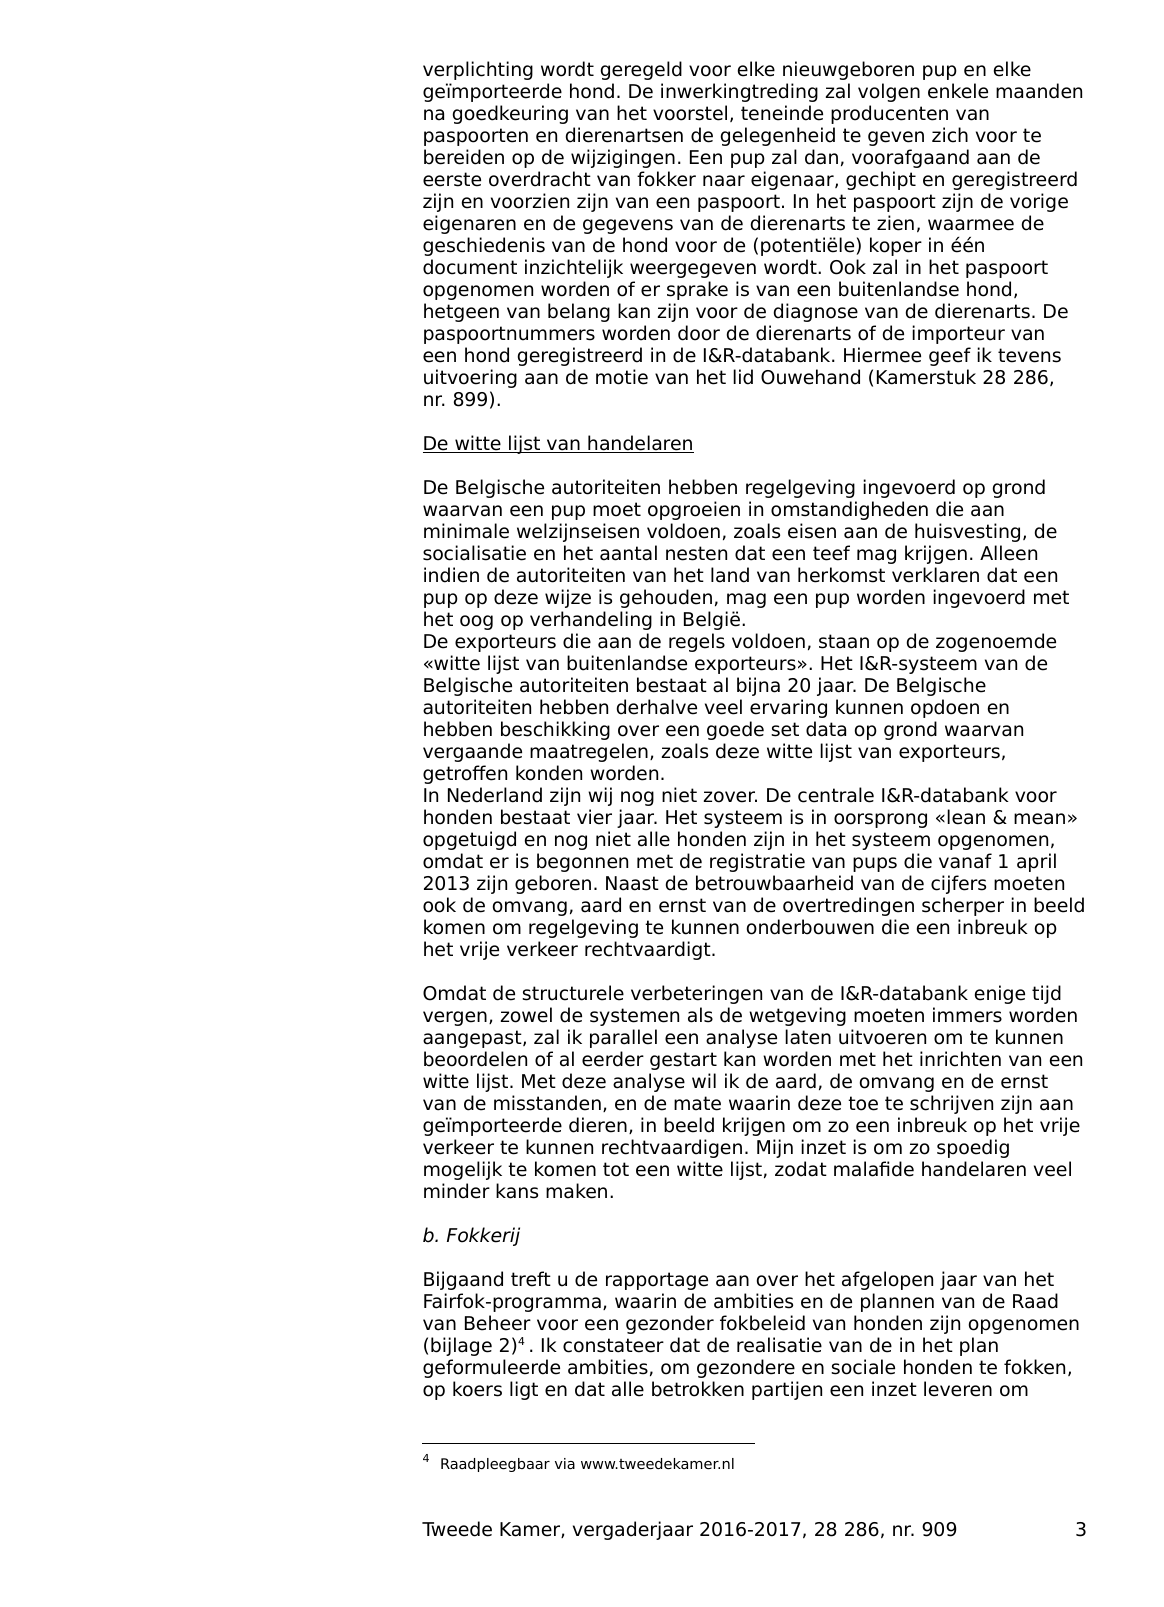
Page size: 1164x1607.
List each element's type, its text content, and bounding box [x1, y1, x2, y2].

text De exporteurs die aan de regels voldoen, staan op de zogenoemde «witte lijst van buitenlandse exporteurs». Het I&R-systeem van de Belgische autoriteiten bestaat al bijna 20 jaar. De Belgische autoriteiten hebben derhalve veel ervaring kunnen opdoen en hebben beschikking over een goede set data op grond waarvan vergaande maatregelen, zoals deze witte lijst van exporteurs, getroffen konden worden. [422, 631, 1087, 785]
text Omdat de structurele verbeteringen van de I&R-databank enige tijd vergen, zowel de systemen als de wetgeving moeten immers worden aangepast, zal ik parallel een analyse laten uitvoeren om te kunnen beoordelen of al eerder gestart kan worden met het inrichten van een witte lijst. Met deze analyse wil ik de aard, de omvang en de ernst van de misstanden, en de mate waarin deze toe te schrijven zijn aan geïmporteerde dieren, in beeld krijgen om zo een inbreuk op het vrije verkeer te kunnen rechtvaardigen. Mijn inzet is om zo spoedig mogelijk te komen tot een witte lijst, zodat malafide handelaren veel minder kans maken. [422, 983, 1087, 1203]
text Bijgaand treft u de rapportage aan over het afgelopen jaar van het Fairfok-programma, waarin de ambities en de plannen van de Raad van Beheer voor een gezonder fokbeleid van honden zijn opgenomen (bijlage 2). Ik constateer dat de realisatie van de in het plan geformuleerde ambities, om gezondere en sociale honden te fokken, op koers ligt en dat alle betrokken partijen een inzet leveren om [422, 1269, 1087, 1401]
text In Nederland zijn wij nog niet zover. De centrale I&R-databank voor honden bestaat vier jaar. Het systeem is in oorsprong «lean & mean» opgetuigd en nog niet alle honden zijn in het systeem opgenomen, omdat er is begonnen met de registratie van pups die vanaf 1 april 2013 zijn geboren. Naast de betrouwbaarheid van de cijfers moeten ook de omvang, aard en ernst van de overtredingen scherper in beeld komen om regelgeving te kunnen onderbouwen die een inbreuk op het vrije verkeer rechtvaardigt. [422, 785, 1087, 961]
text Raadpleegbaar via www.tweedekamer.nl [422, 1452, 1087, 1474]
subtitle De witte lijst van handelaren [422, 433, 1087, 455]
text De Belgische autoriteiten hebben regelgeving ingevoerd op grond waarvan een pup moet opgroeien in omstandigheden die aan minimale welzijnseisen voldoen, zoals eisen aan de huisvesting, de socialisatie en het aantal nesten dat een teef mag krijgen. Alleen indien de autoriteiten van het land van herkomst verklaren dat een pup op deze wijze is gehouden, mag een pup worden ingevoerd met het oog op verhandeling in België. [422, 477, 1087, 631]
subtitle b. Fokkerij [422, 1225, 1087, 1247]
text verplichting wordt geregeld voor elke nieuwgeboren pup en elke geïmporteerde hond. De inwerkingtreding zal volgen enkele maanden na goedkeuring van het voorstel, teneinde producenten van paspoorten en dierenartsen de gelegenheid te geven zich voor te bereiden op de wijzigingen. Een pup zal dan, voorafgaand aan de eerste overdracht van fokker naar eigenaar, gechipt en geregistreerd zijn en voorzien zijn van een paspoort. In het paspoort zijn de vorige eigenaren en de gegevens van de dierenarts te zien, waarmee de geschiedenis van de hond voor de (potentiële) koper in één document inzichtelijk weergegeven wordt. Ook zal in het paspoort opgenomen worden of er sprake is van een buitenlandse hond, hetgeen van belang kan zijn voor de diagnose van de dierenarts. De paspoortnummers worden door de dierenarts of de importeur van een hond geregistreerd in de I&R-databank. Hiermee geef ik tevens uitvoering aan de motie van het lid Ouwehand (Kamerstuk 28 286, nr. 899). [422, 59, 1087, 411]
